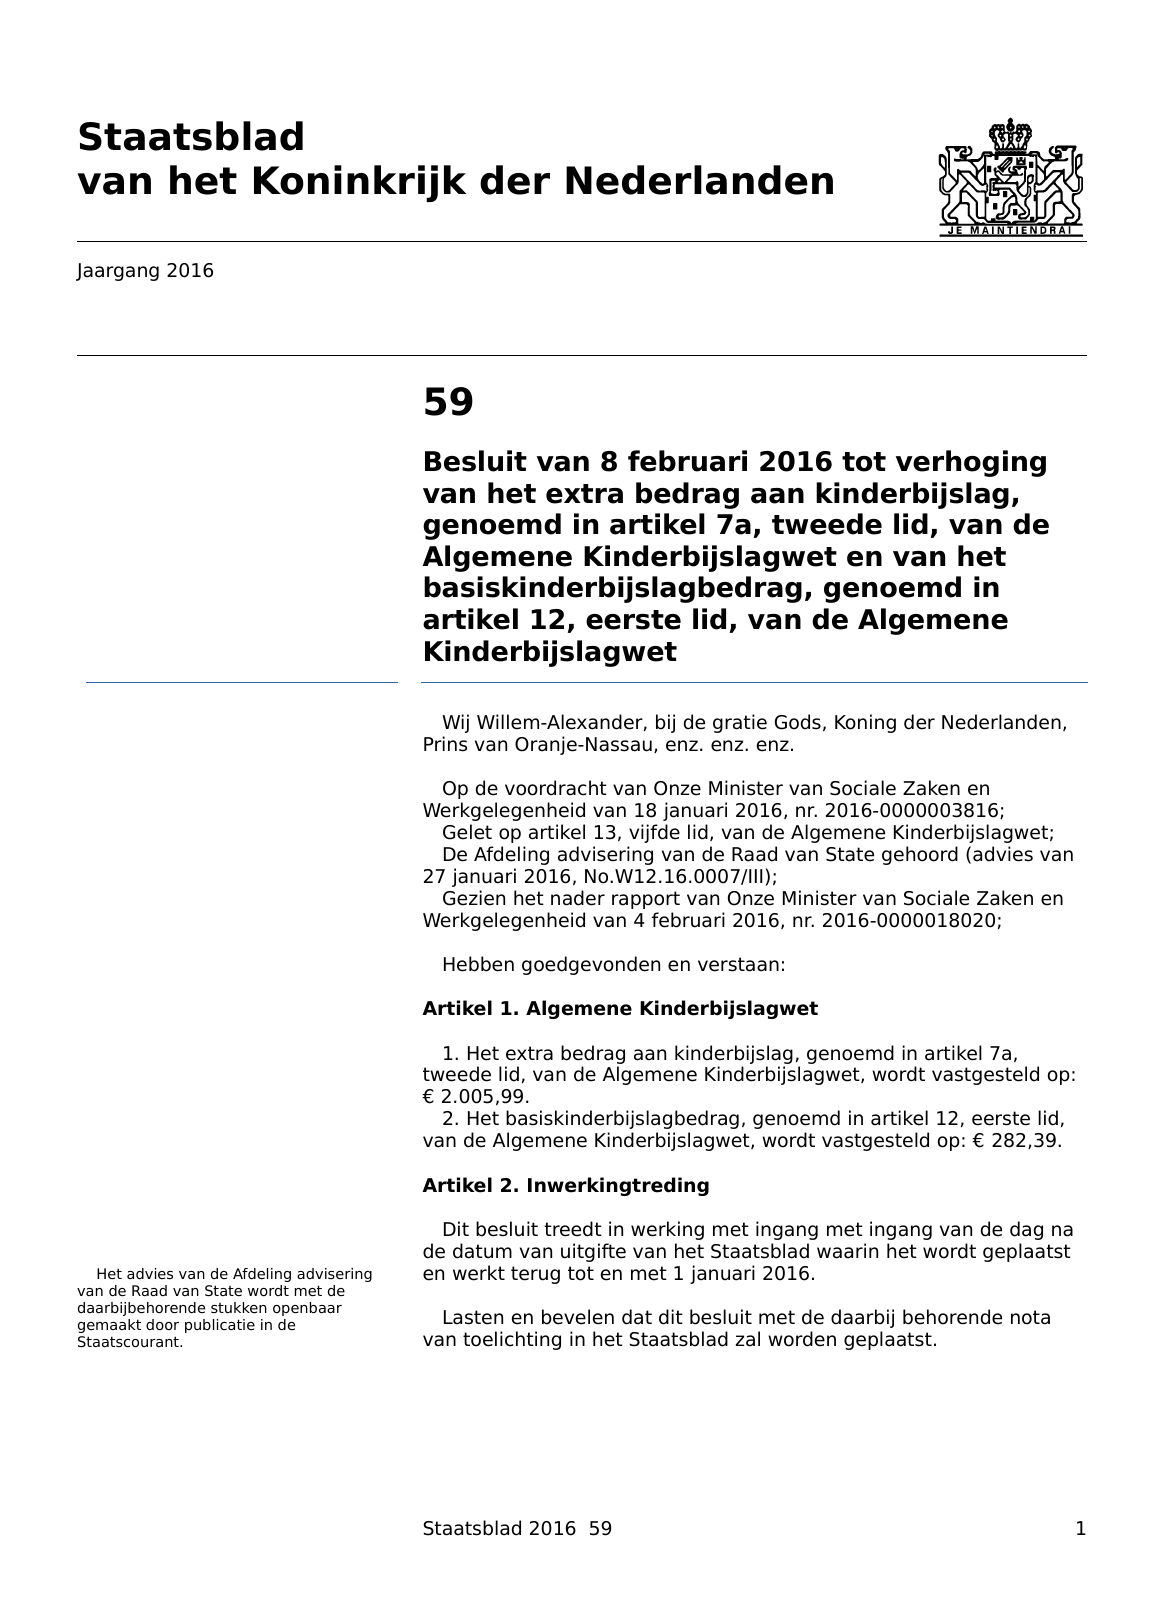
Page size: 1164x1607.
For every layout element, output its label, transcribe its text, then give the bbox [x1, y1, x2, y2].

text Gezien het nader rapport van Onze Minister van Sociale Zaken en Werkgelegenheid van 4 februari 2016, nr. 2016-0000018020; [422, 888, 1087, 932]
table_header [886, 100, 1087, 241]
text Besluit van 8 februari 2016 tot verhoging van het extra bedrag aan kinderbijslag, genoemd in artikel 7a, tweede lid, van de Algemene Kinderbijslagwet en van het basiskinderbijslagbedrag, genoemd in artikel 12, eerste lid, van de Algemene Kinderbijslagwet [422, 447, 1087, 667]
text Wij Willem-Alexander, bij de gratie Gods, Koning der Nederlanden, Prins van Oranje-Nassau, enz. enz. enz. [422, 712, 1087, 756]
text Gelet op artikel 13, vijfde lid, van de Algemene Kinderbijslagwet; [422, 822, 1087, 844]
subtitle 59 [422, 381, 1087, 424]
text Hebben goedgevonden en verstaan: [422, 954, 1087, 976]
text Het advies van de Afdeling advisering van de Raad van State wordt met de daarbijbehorende stukken openbaar gemaakt door publicatie in de Staatscourant. [77, 1266, 396, 1351]
text Dit besluit treedt in werking met ingang met ingang van de dag na de datum van uitgifte van het Staatsblad waarin het wordt geplaatst en werkt terug tot en met 1 januari 2016. [422, 1219, 1087, 1284]
text 2. Het basiskinderbijslagbedrag, genoemd in artikel 12, eerste lid, van de Algemene Kinderbijslagwet, wordt vastgesteld op: € 282,39. [422, 1108, 1087, 1152]
text De Afdeling advisering van de Raad van State gehoord (advies van 27 januari 2016, No.W12.16.0007/III); [422, 844, 1087, 888]
text 1. Het extra bedrag aan kinderbijslag, genoemd in artikel 7a, tweede lid, van de Algemene Kinderbijslagwet, wordt vastgesteld op: € 2.005,99. [422, 1042, 1087, 1108]
subtitle Artikel 1. Algemene Kinderbijslagwet [422, 998, 1087, 1020]
table_cell Jaargang 2016 [77, 242, 1087, 355]
table_header Staatsblad van het Koninkrijk der Nederlanden [77, 100, 886, 241]
subtitle Artikel 2. Inwerkingtreding [422, 1174, 1087, 1196]
text Lasten en bevelen dat dit besluit met de daarbij behorende nota van toelichting in het Staatsblad zal worden geplaatst. [422, 1307, 1087, 1351]
picture [936, 115, 1087, 240]
text Op de voordracht van Onze Minister van Sociale Zaken en Werkgelegenheid van 18 januari 2016, nr. 2016-0000003816; [422, 778, 1087, 822]
